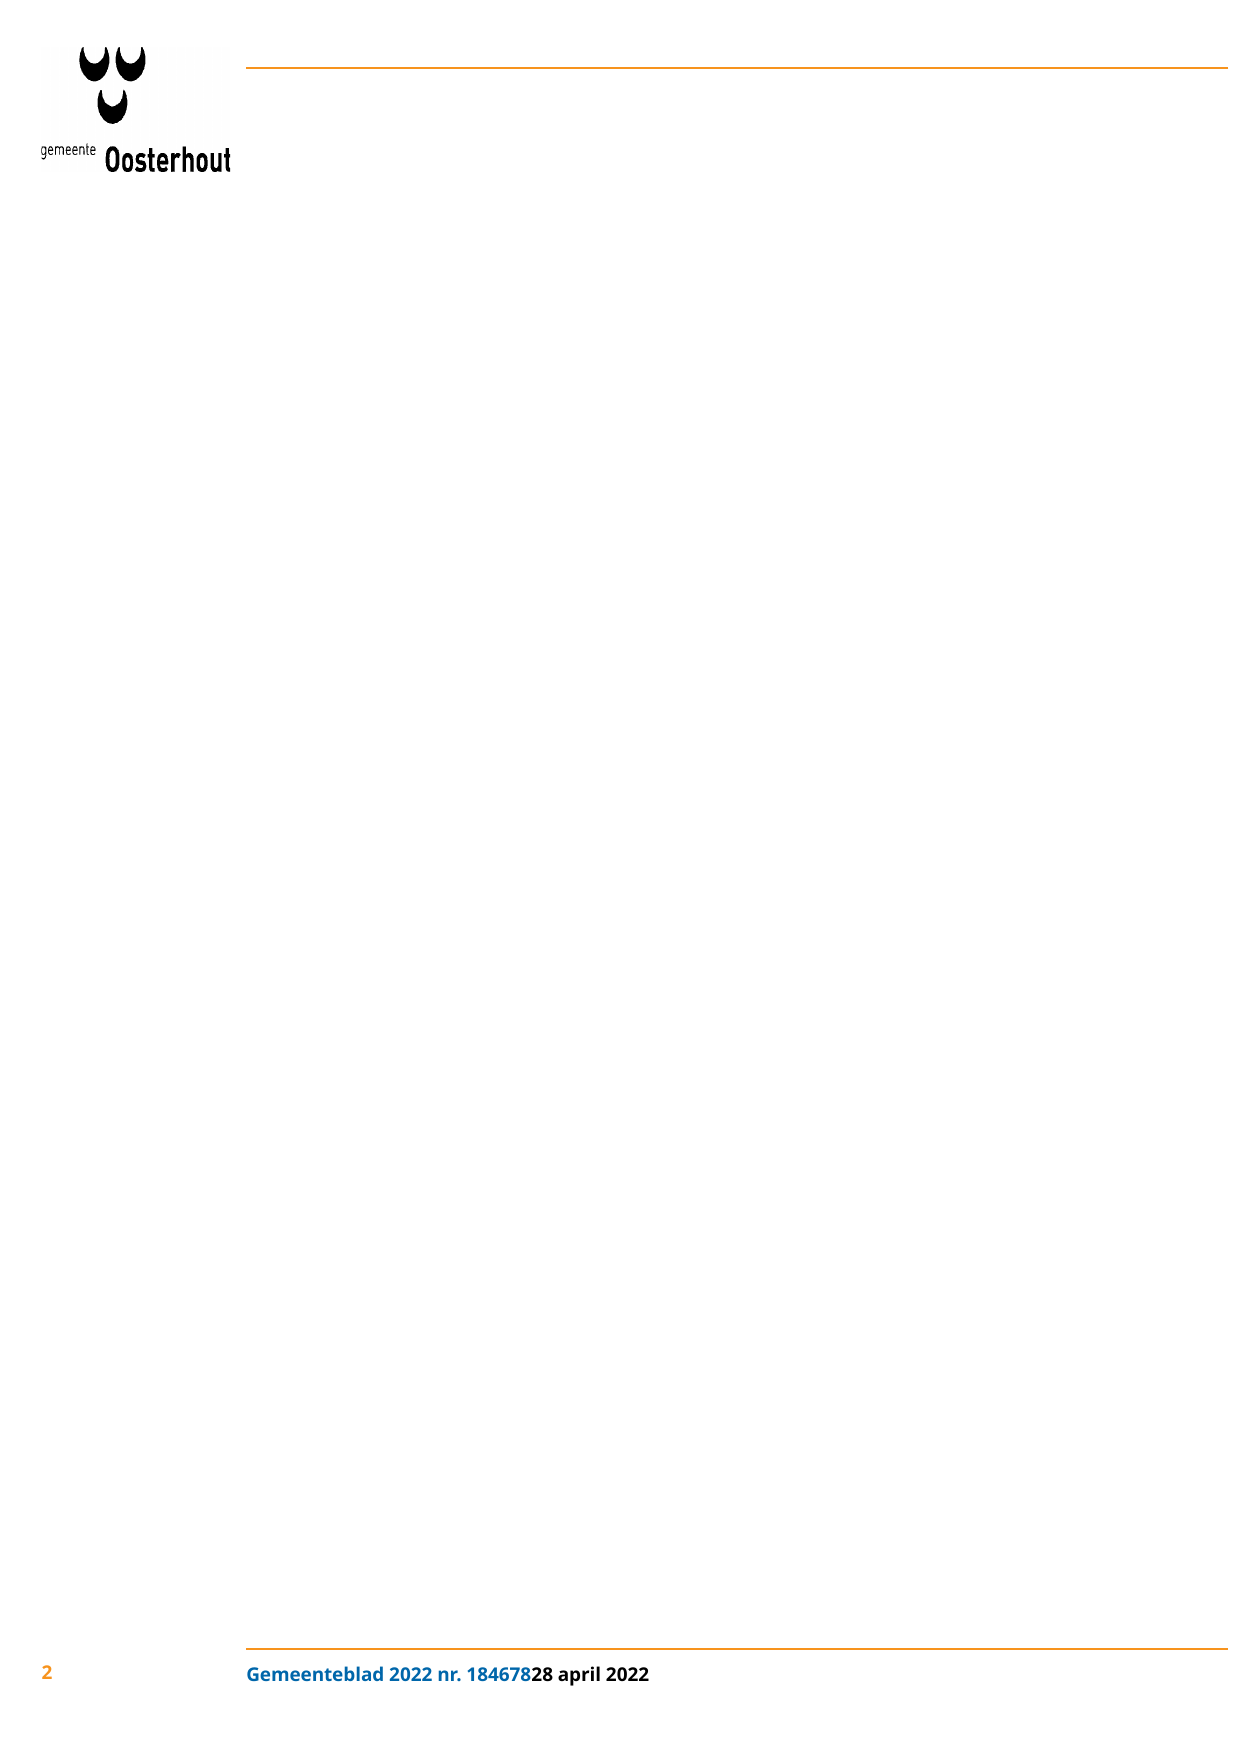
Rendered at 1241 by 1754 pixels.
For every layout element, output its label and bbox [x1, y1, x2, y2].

picture [41, 47, 231, 172]
